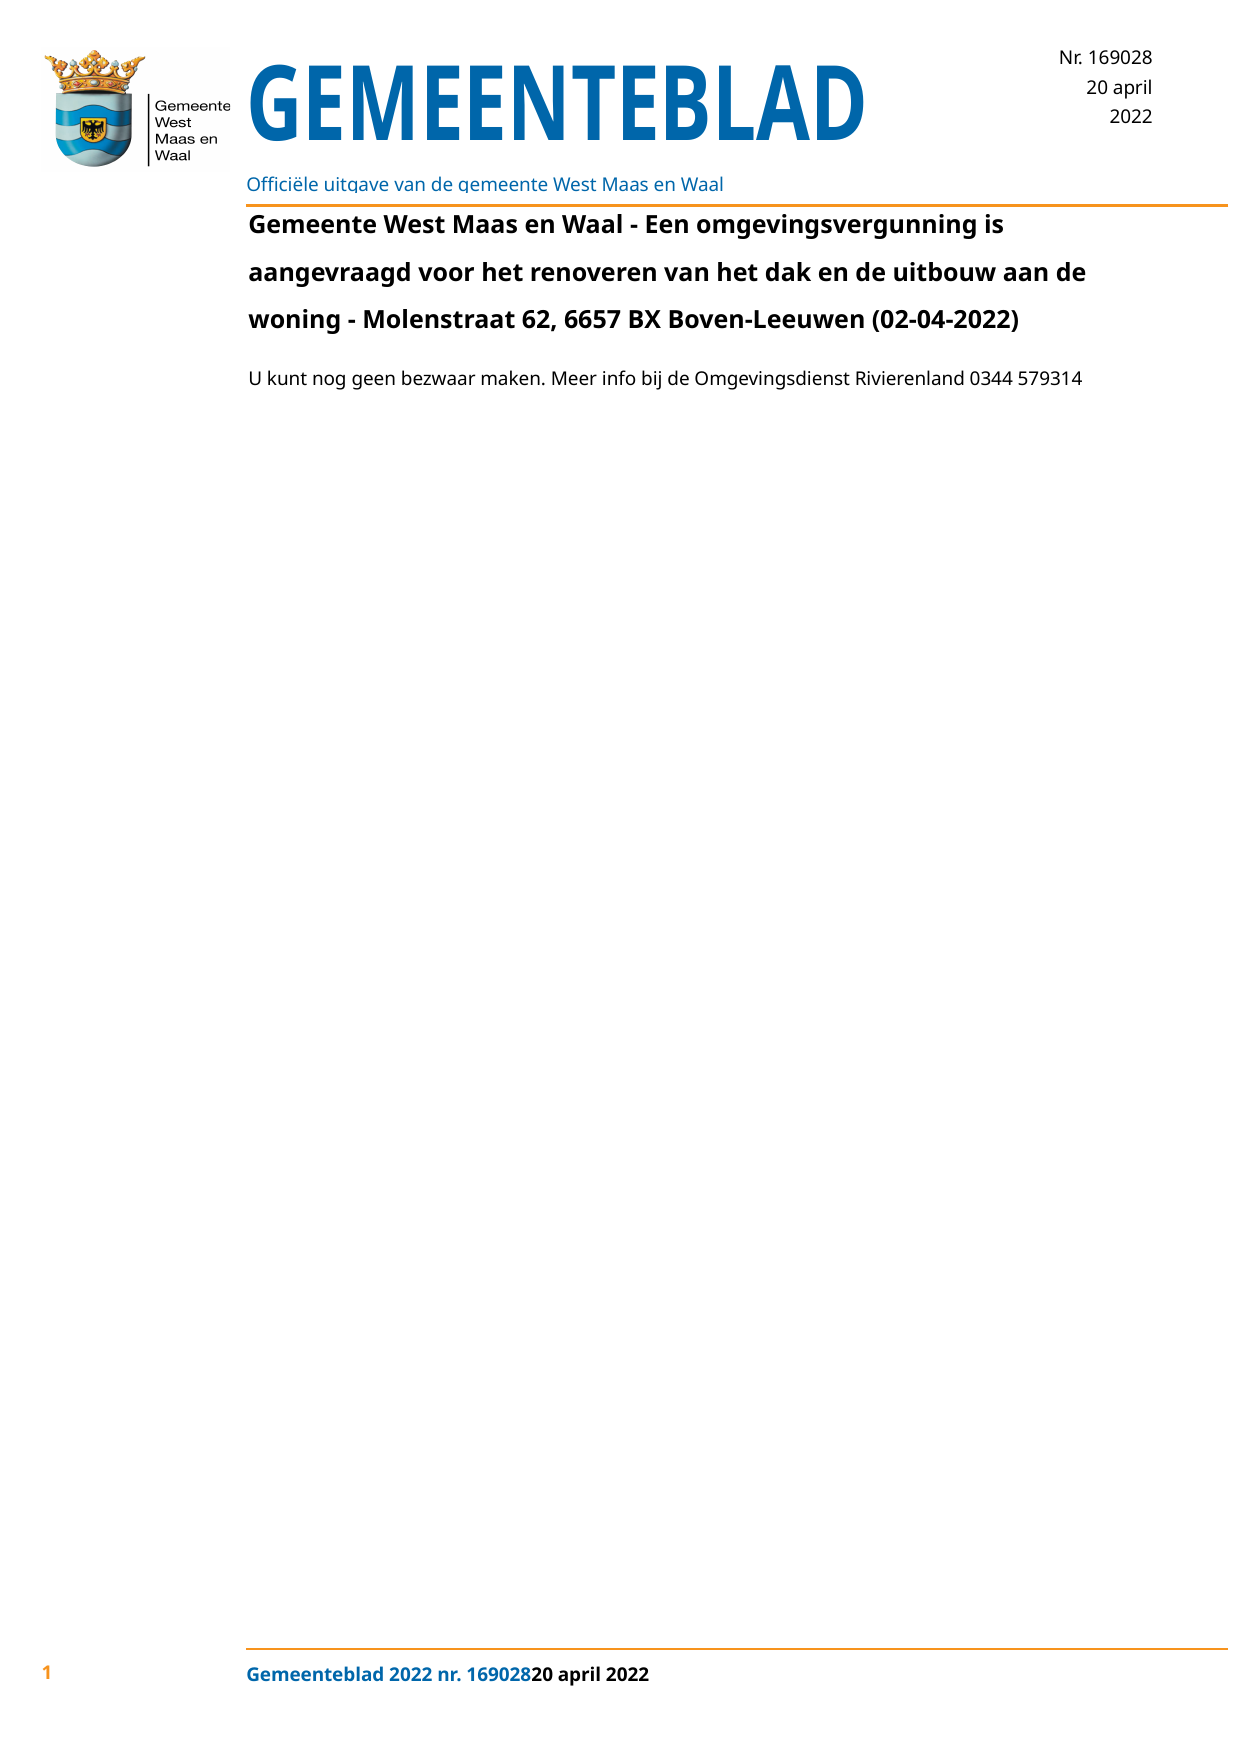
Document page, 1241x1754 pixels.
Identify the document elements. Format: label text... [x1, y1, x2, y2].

picture [41, 47, 231, 172]
text Gemeente West Maas en Waal - Een omgevingsvergunning is aangevraagd voor het renoveren van het dak en de uitbouw aan de woning - Molenstraat 62, 6657 BX Boven-Leeuwen (02-04-2022) [248, 207, 1152, 336]
text U kunt nog geen bezwaar maken. Meer info bij de Omgevingsdienst Rivierenland 0344 579314 [248, 366, 1152, 391]
